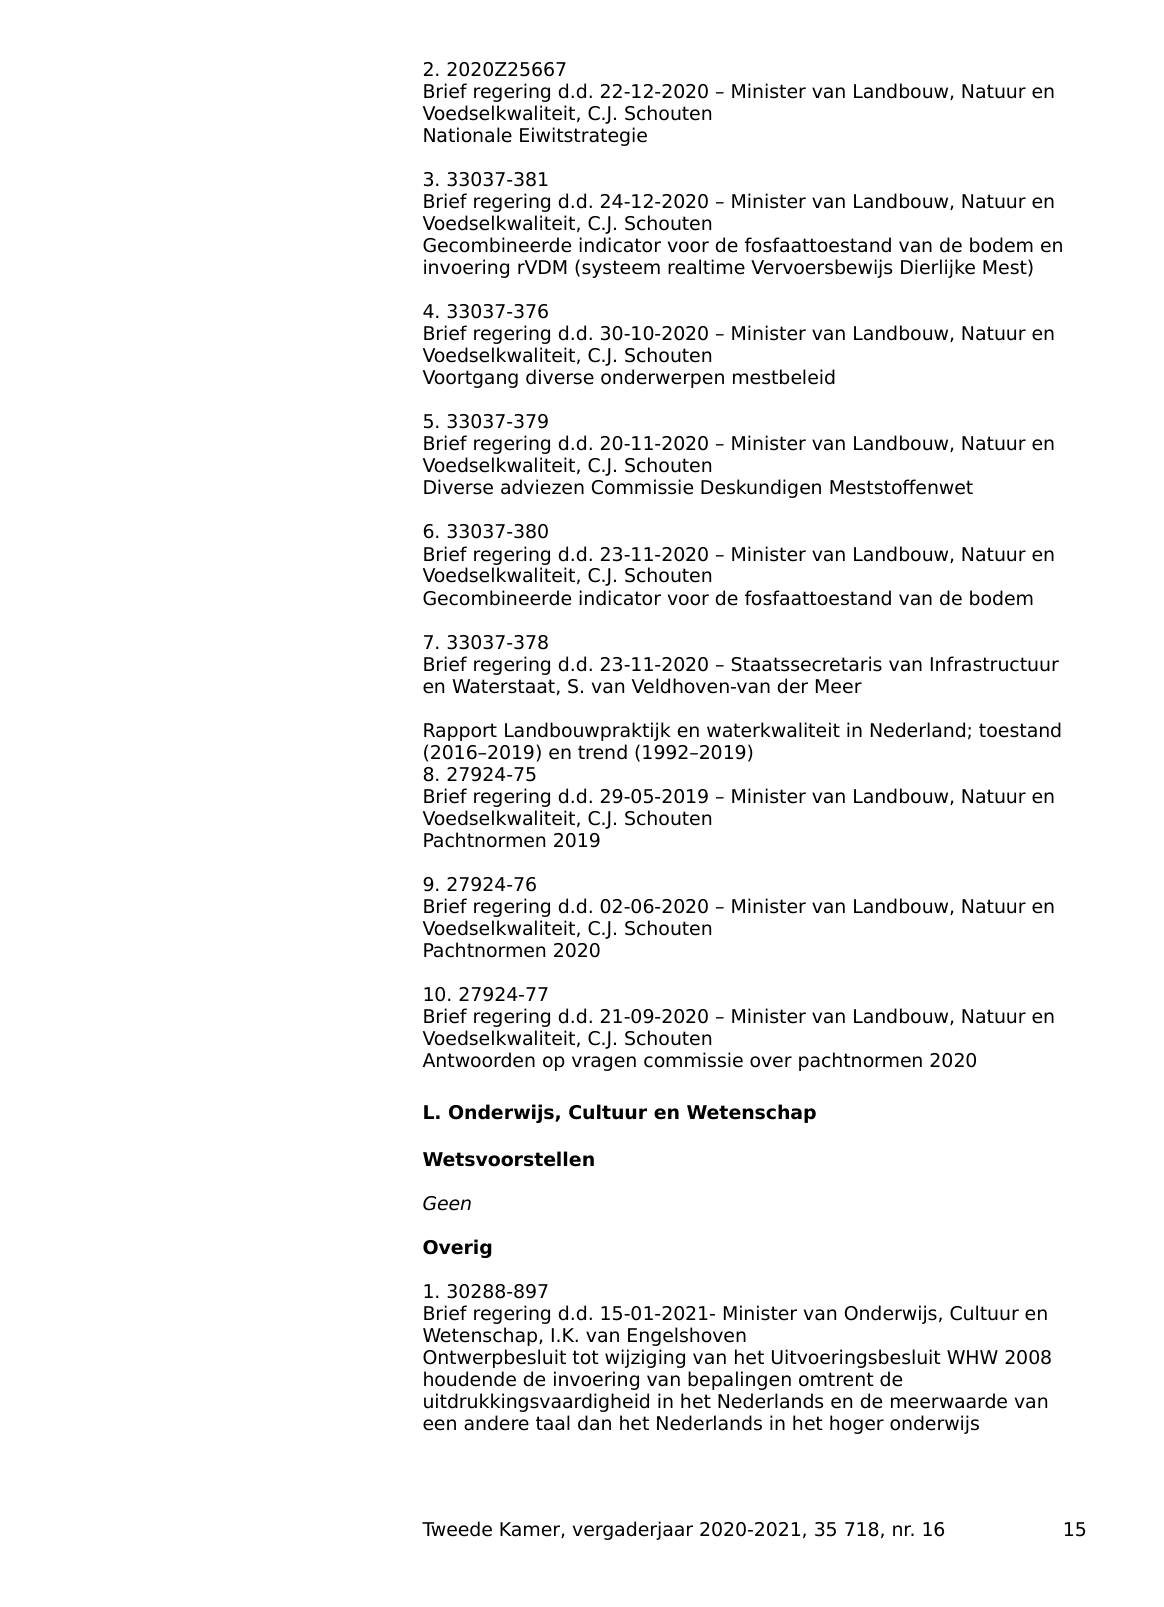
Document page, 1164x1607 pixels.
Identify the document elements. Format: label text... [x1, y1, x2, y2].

text 3. 33037-381 [422, 169, 1087, 191]
text Diverse adviezen Commissie Deskundigen Meststoffenwet [422, 477, 1087, 499]
text 4. 33037-376 [422, 301, 1087, 323]
text Ontwerpbesluit tot wijziging van het Uitvoeringsbesluit WHW 2008 houdende de invoering van bepalingen omtrent de uitdrukkingsvaardigheid in het Nederlands en de meerwaarde van een andere taal dan het Nederlands in het hoger onderwijs [422, 1347, 1087, 1435]
subtitle Overig [422, 1237, 1087, 1259]
text Gecombineerde indicator voor de fosfaattoestand van de bodem en invoering rVDM (systeem realtime Vervoersbewijs Dierlijke Mest) [422, 235, 1087, 279]
text 6. 33037-380 [422, 521, 1087, 543]
text Brief regering d.d. 20-11-2020 – Minister van Landbouw, Natuur en Voedselkwaliteit, C.J. Schouten [422, 433, 1087, 477]
text 2. 2020Z25667 [422, 59, 1087, 81]
text Brief regering d.d. 29-05-2019 – Minister van Landbouw, Natuur en Voedselkwaliteit, C.J. Schouten [422, 786, 1087, 829]
text 8. 27924-75 [422, 764, 1087, 786]
text 10. 27924-77 [422, 984, 1087, 1006]
text Rapport Landbouwpraktijk en waterkwaliteit in Nederland; toestand (2016–2019) en trend (1992–2019) [422, 720, 1087, 764]
text Brief regering d.d. 02-06-2020 – Minister van Landbouw, Natuur en Voedselkwaliteit, C.J. Schouten [422, 896, 1087, 940]
text Brief regering d.d. 15-01-2021- Minister van Onderwijs, Cultuur en Wetenschap, I.K. van Engelshoven [422, 1303, 1087, 1347]
text Pachtnormen 2019 [422, 829, 1087, 852]
text Pachtnormen 2020 [422, 940, 1087, 962]
text 5. 33037-379 [422, 411, 1087, 433]
text 9. 27924-76 [422, 874, 1087, 896]
text Brief regering d.d. 23-11-2020 – Staatssecretaris van Infrastructuur en Waterstaat, S. van Veldhoven-van der Meer [422, 653, 1087, 697]
text Voortgang diverse onderwerpen mestbeleid [422, 367, 1087, 389]
text Brief regering d.d. 22-12-2020 – Minister van Landbouw, Natuur en Voedselkwaliteit, C.J. Schouten [422, 81, 1087, 125]
text Antwoorden op vragen commissie over pachtnormen 2020 [422, 1050, 1087, 1072]
subtitle L. Onderwijs, Cultuur en Wetenschap [422, 1102, 1087, 1124]
text Brief regering d.d. 23-11-2020 – Minister van Landbouw, Natuur en Voedselkwaliteit, C.J. Schouten [422, 543, 1087, 587]
text 7. 33037-378 [422, 632, 1087, 653]
text Geen [422, 1193, 1087, 1215]
text Nationale Eiwitstrategie [422, 125, 1087, 147]
text Gecombineerde indicator voor de fosfaattoestand van de bodem [422, 587, 1087, 609]
text Brief regering d.d. 30-10-2020 – Minister van Landbouw, Natuur en Voedselkwaliteit, C.J. Schouten [422, 323, 1087, 367]
text Brief regering d.d. 21-09-2020 – Minister van Landbouw, Natuur en Voedselkwaliteit, C.J. Schouten [422, 1006, 1087, 1050]
text 1. 30288-897 [422, 1281, 1087, 1303]
subtitle Wetsvoorstellen [422, 1149, 1087, 1171]
text Brief regering d.d. 24-12-2020 – Minister van Landbouw, Natuur en Voedselkwaliteit, C.J. Schouten [422, 191, 1087, 235]
